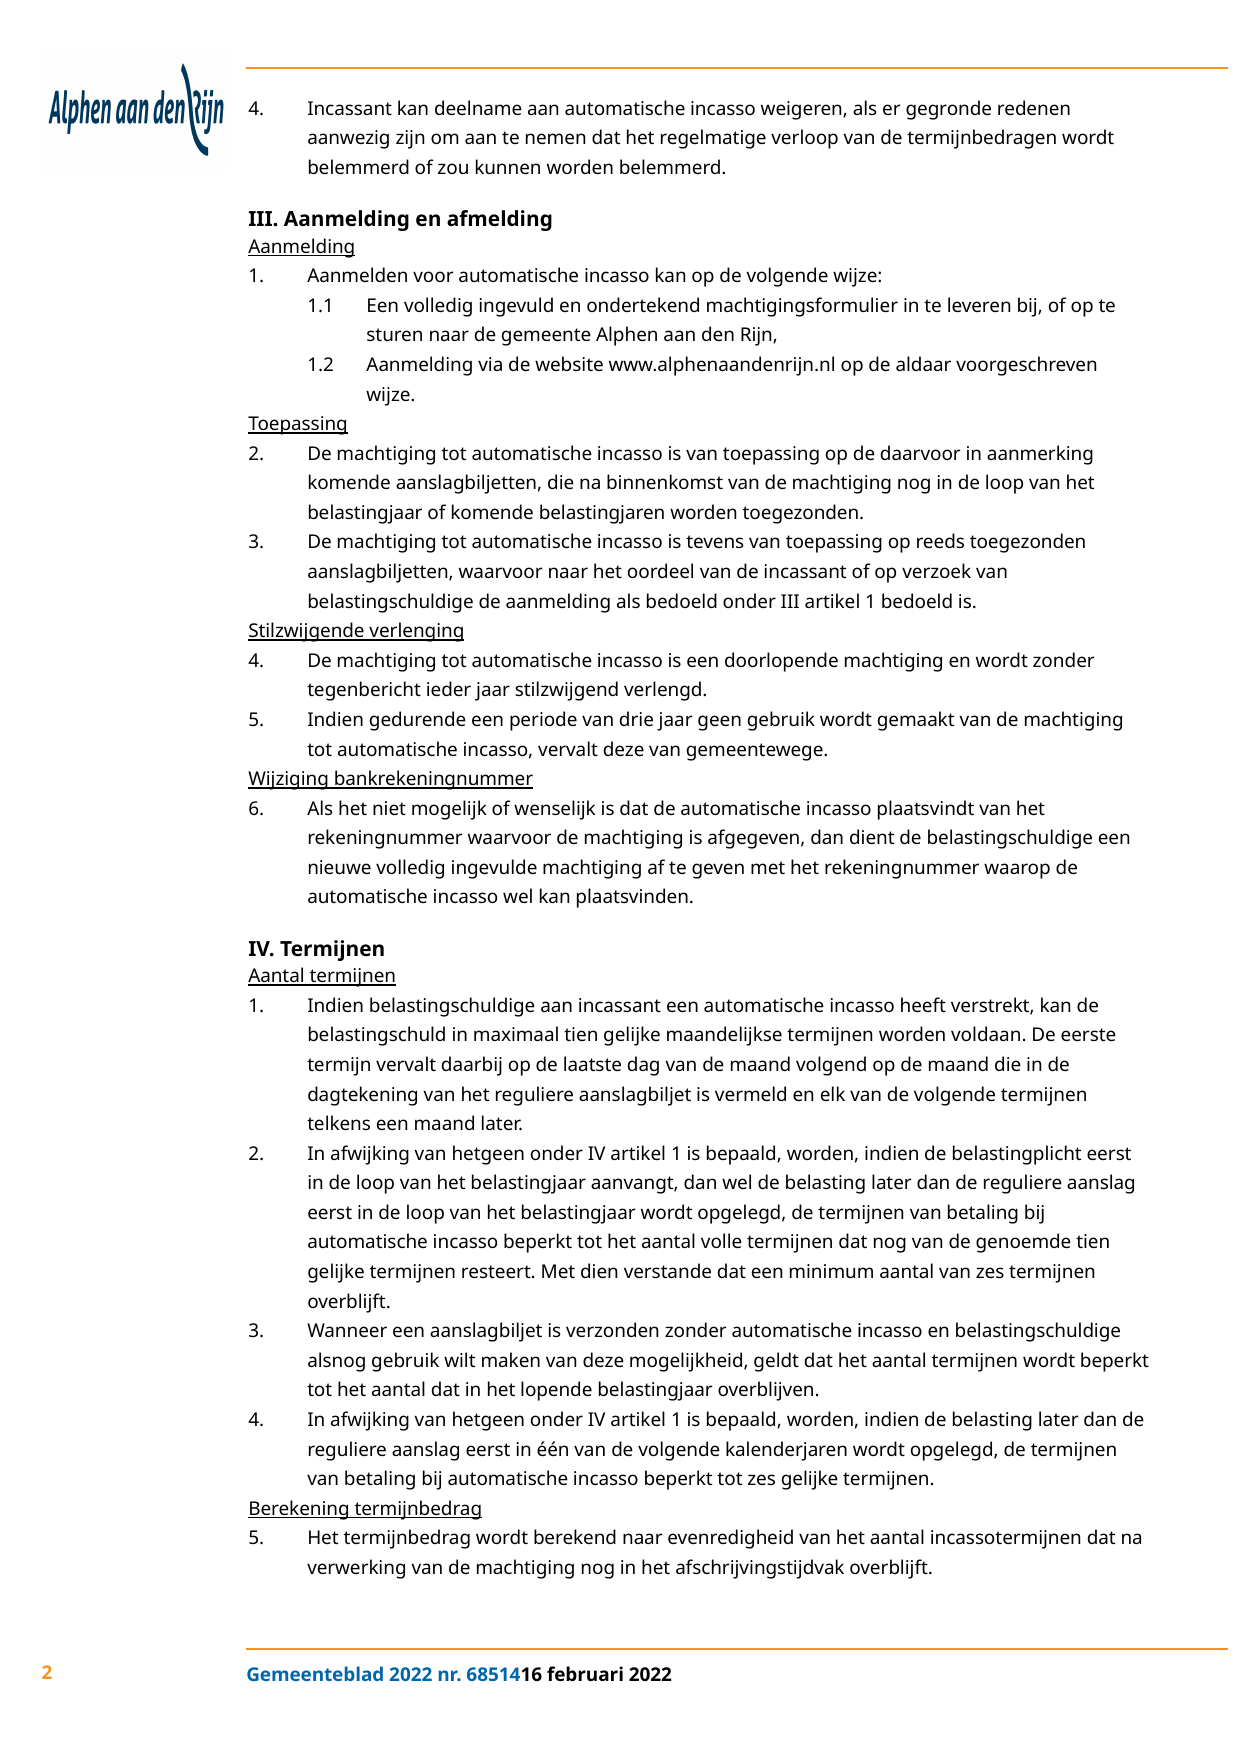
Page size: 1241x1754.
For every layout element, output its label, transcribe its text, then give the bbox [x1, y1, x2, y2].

text Toepassing [248, 410, 1152, 436]
text Aantal termijnen [248, 962, 1152, 988]
list In afwijking van hetgeen onder IV artikel 1 is bepaald, worden, indien de belasting later dan de reguliere aanslag eerst in één van de volgende kalenderjaren wordt opgelegd, de termijnen van betaling bij automatische incasso beperkt tot zes gelijke termijnen. [248, 1406, 1152, 1491]
list Aanmelden voor automatische incasso kan op de volgende wijze: [248, 262, 1152, 288]
text III. Aanmelding en afmelding [248, 204, 1152, 233]
list Aanmelding via de website www.alphenaandenrijn.nl op de aldaar voorgeschreven wijze. [307, 351, 1152, 406]
list Als het niet mogelijk of wenselijk is dat de automatische incasso plaatsvindt van het rekeningnummer waarvoor de machtiging is afgegeven, dan dient de belastingschuldige een nieuwe volledig ingevulde machtiging af te geven met het rekeningnummer waarop de automatische incasso wel kan plaatsvinden. [248, 795, 1152, 909]
text Aanmelding [248, 233, 1152, 258]
list Indien belastingschuldige aan incassant een automatische incasso heeft verstrekt, kan de belastingschuld in maximaal tien gelijke maandelijkse termijnen worden voldaan. De eerste termijn vervalt daarbij op de laatste dag van de maand volgend op de maand die in de dagtekening van het reguliere aanslagbiljet is vermeld en elk van de volgende termijnen telkens een maand later. [248, 992, 1152, 1136]
text Wijziging bankrekeningnummer [248, 765, 1152, 791]
list De machtiging tot automatische incasso is een doorlopende machtiging en wordt zonder tegenbericht ieder jaar stilzwijgend verlengd. [248, 647, 1152, 702]
list Incassant kan deelname aan automatische incasso weigeren, als er gegronde redenen aanwezig zijn om aan te nemen dat het regelmatige verloop van de termijnbedragen wordt belemmerd of zou kunnen worden belemmerd. [248, 95, 1152, 180]
text Stilzwijgende verlenging [248, 617, 1152, 643]
list Het termijnbedrag wordt berekend naar evenredigheid van het aantal incassotermijnen dat na verwerking van de machtiging nog in het afschrijvingstijdvak overblijft. [248, 1524, 1152, 1580]
list De machtiging tot automatische incasso is van toepassing op de daarvoor in aanmerking komende aanslagbiljetten, die na binnenkomst van de machtiging nog in de loop van het belastingjaar of komende belastingjaren worden toegezonden. [248, 440, 1152, 525]
text IV. Termijnen [248, 934, 1152, 962]
list In afwijking van hetgeen onder IV artikel 1 is bepaald, worden, indien de belastingplicht eerst in de loop van het belastingjaar aanvangt, dan wel de belasting later dan de reguliere aanslag eerst in de loop van het belastingjaar wordt opgelegd, de termijnen van betaling bij automatische incasso beperkt tot het aantal volle termijnen dat nog van de genoemde tien gelijke termijnen resteert. Met dien verstande dat een minimum aantal van zes termijnen overblijft. [248, 1140, 1152, 1314]
list Indien gedurende een periode van drie jaar geen gebruik wordt gemaakt van de machtiging tot automatische incasso, vervalt deze van gemeentewege. [248, 706, 1152, 761]
list Een volledig ingevuld en ondertekend machtigingsformulier in te leveren bij, of op te sturen naar de gemeente Alphen aan den Rijn, [307, 292, 1152, 347]
list Wanneer een aanslagbiljet is verzonden zonder automatische incasso en belastingschuldige alsnog gebruik wilt maken van deze mogelijkheid, geldt dat het aantal termijnen wordt beperkt tot het aantal dat in het lopende belastingjaar overblijven. [248, 1317, 1152, 1402]
text Berekening termijnbedrag [248, 1495, 1152, 1521]
list De machtiging tot automatische incasso is tevens van toepassing op reeds toegezonden aanslagbiljetten, waarvoor naar het oordeel van de incassant of op verzoek van belastingschuldige de aanmelding als bedoeld onder III artikel 1 bedoeld is. [248, 529, 1152, 613]
picture [41, 47, 231, 172]
